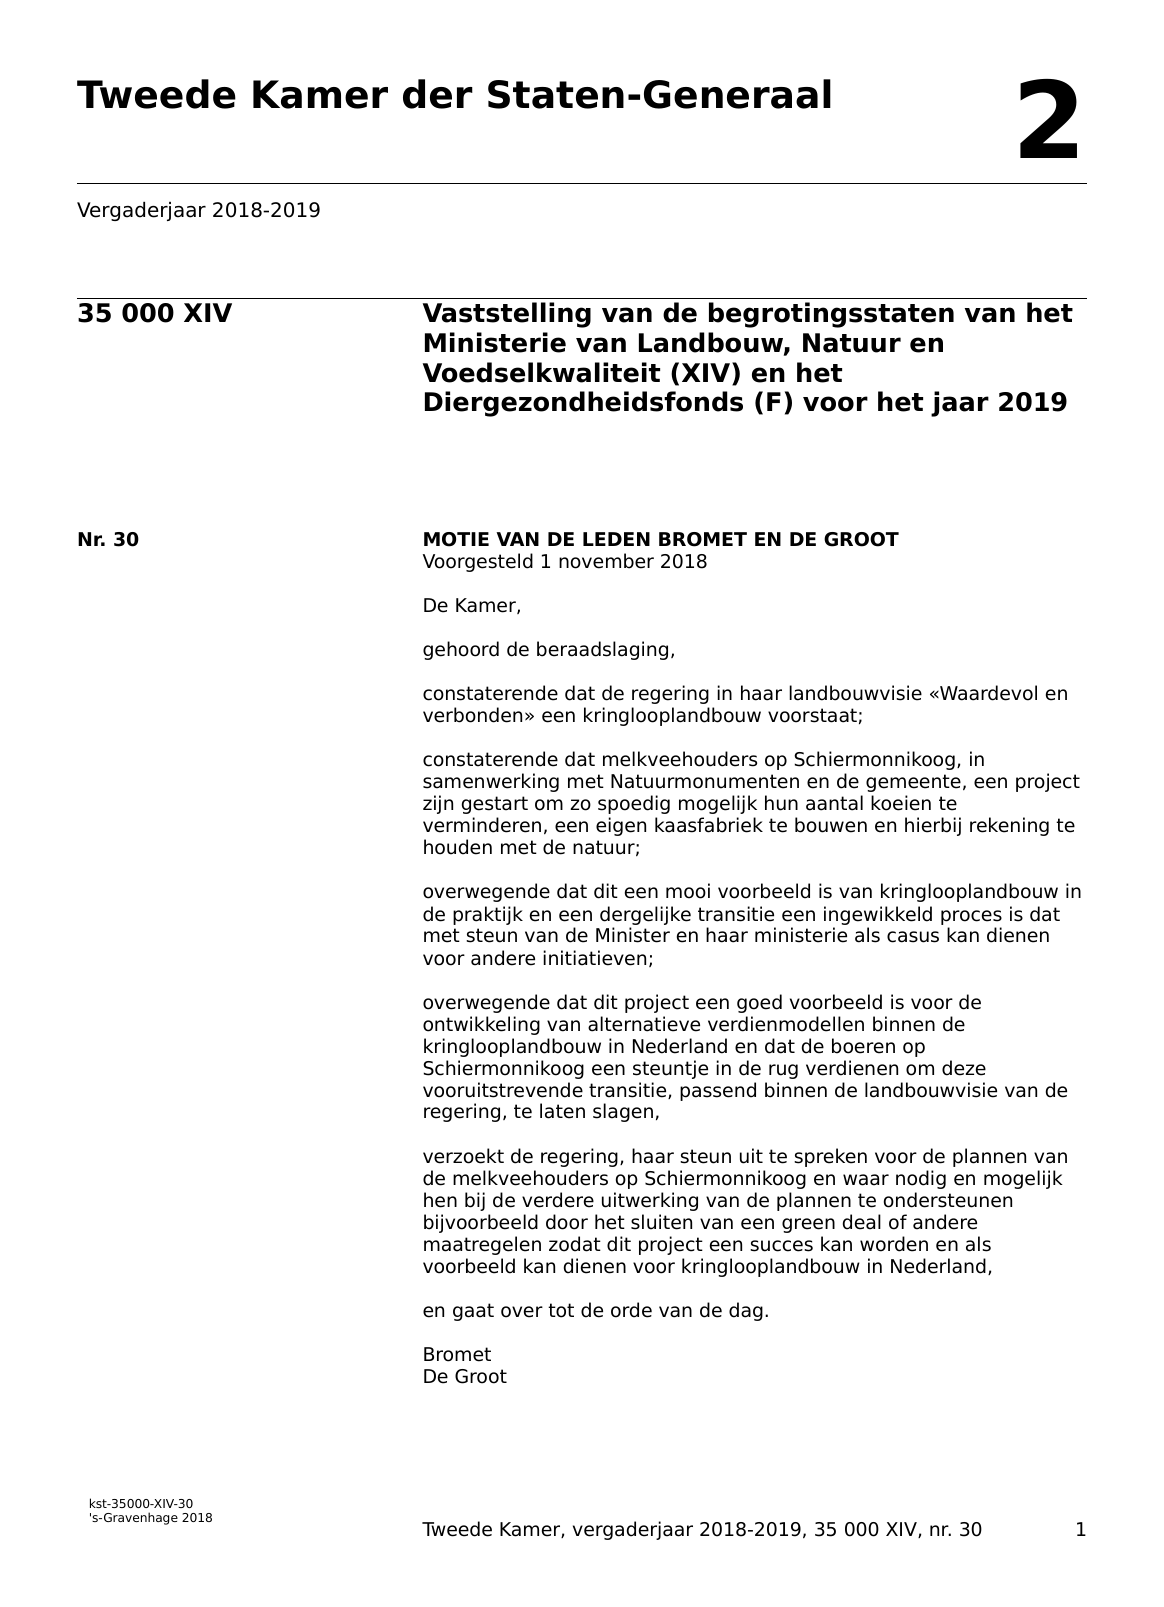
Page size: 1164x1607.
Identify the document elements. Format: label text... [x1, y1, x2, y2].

text 's-Gravenhage 2018 [88, 1511, 323, 1525]
text constaterende dat melkveehouders op Schiermonnikoog, in samenwerking met Natuurmonumenten en de gemeente, een project zijn gestart om zo spoedig mogelijk hun aantal koeien te verminderen, een eigen kaasfabriek te bouwen en hierbij rekening te houden met de natuur; [422, 749, 1087, 859]
text De Kamer, [422, 595, 1087, 617]
text De Groot [422, 1366, 1087, 1388]
text Voorgesteld 1 november 2018 [422, 551, 1087, 573]
text kst-35000-XIV-30 [88, 1497, 323, 1511]
text constaterende dat de regering in haar landbouwvisie «Waardevol en verbonden» een kringlooplandbouw voorstaat; [422, 683, 1087, 727]
table_header Tweede Kamer der Staten-Generaal [77, 59, 886, 183]
text overwegende dat dit een mooi voorbeeld is van kringlooplandbouw in de praktijk en een dergelijke transitie een ingewikkeld proces is dat met steun van de Minister en haar ministerie als casus kan dienen voor andere initiatieven; [422, 881, 1087, 969]
subtitle Nr. 30 MOTIE VAN DE LEDEN BROMET EN DE GROOT [77, 529, 1087, 551]
text verzoekt de regering, haar steun uit te spreken voor de plannen van de melkveehouders op Schiermonnikoog en waar nodig en mogelijk hen bij de verdere uitwerking van de plannen te ondersteunen bijvoorbeeld door het sluiten van een green deal of andere maatregelen zodat dit project een succes kan worden en als voorbeeld kan dienen voor kringlooplandbouw in Nederland, [422, 1146, 1087, 1277]
text gehoord de beraadslaging, [422, 639, 1087, 661]
table_cell Vergaderjaar 2018-2019 [77, 184, 1087, 298]
text en gaat over tot de orde van de dag. [422, 1300, 1087, 1322]
text Bromet [422, 1344, 1087, 1366]
table_header 2 [886, 59, 1087, 183]
text overwegende dat dit project een goed voorbeeld is voor de ontwikkeling van alternatieve verdienmodellen binnen de kringlooplandbouw in Nederland en dat de boeren op Schiermonnikoog een steuntje in de rug verdienen om deze vooruitstrevende transitie, passend binnen de landbouwvisie van de regering, te laten slagen, [422, 992, 1087, 1123]
subtitle 35 000 XIV Vaststelling van de begrotingsstaten van het Ministerie van Landbouw, Natuur en Voedselkwaliteit (XIV) en het Diergezondheidsfonds (F) voor het jaar 2019 [77, 299, 1087, 418]
